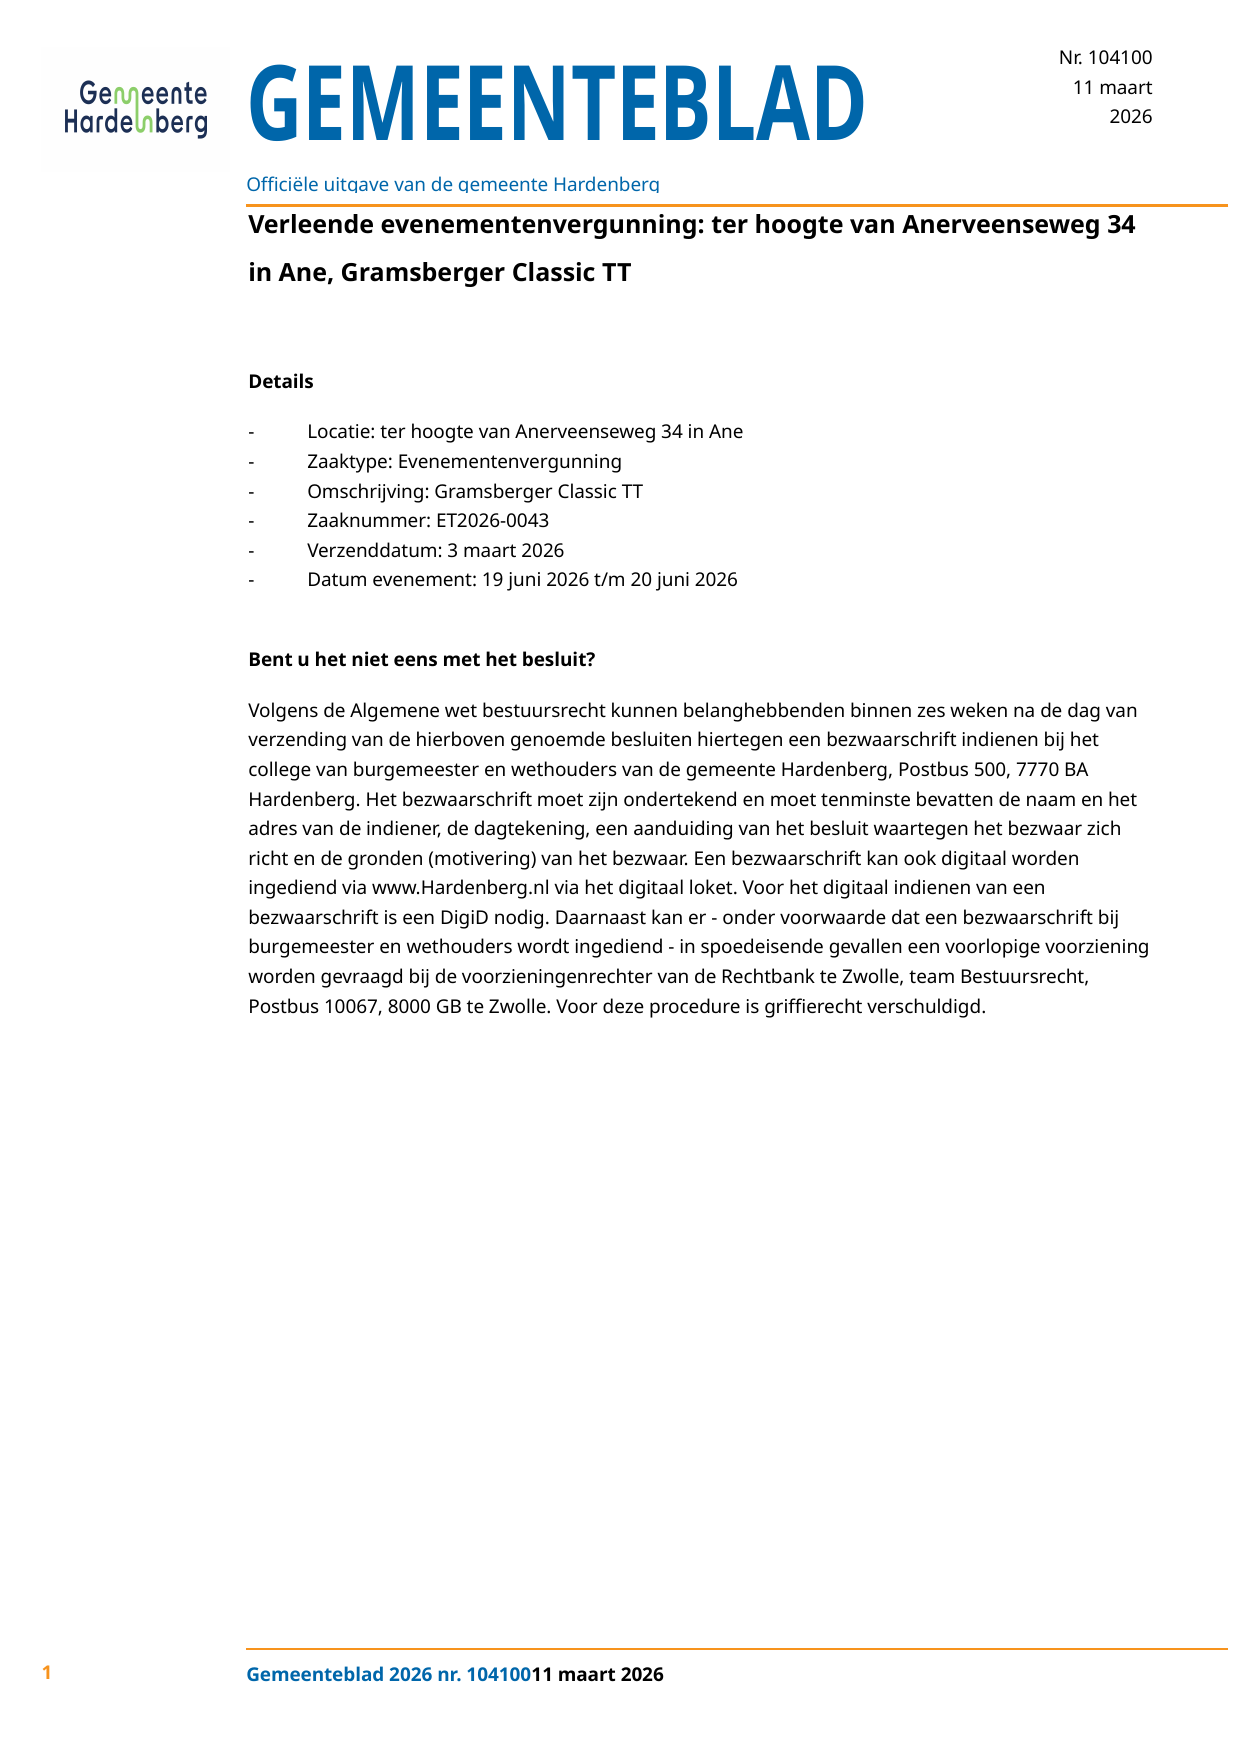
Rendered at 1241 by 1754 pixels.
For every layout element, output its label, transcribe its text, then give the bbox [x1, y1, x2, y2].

text Bent u het niet eens met het besluit? [248, 647, 1152, 672]
list Zaaktype: Evenementenvergunning [248, 448, 1152, 474]
picture [41, 47, 231, 172]
text Volgens de Algemene wet bestuursrecht kunnen belanghebbenden binnen zes weken na de dag van verzending van de hierboven genoemde besluiten hiertegen een bezwaarschrift indienen bij het college van burgemeester en wethouders van de gemeente Hardenberg, Postbus 500, 7770 BA Hardenberg. Het bezwaarschrift moet zijn ondertekend en moet tenminste bevatten de naam en het adres van de indiener, de dagtekening, een aanduiding van het besluit waartegen het bezwaar zich richt en de gronden (motivering) van het bezwaar. Een bezwaarschrift kan ook digitaal worden ingediend via www.Hardenberg.nl via het digitaal loket. Voor het digitaal indienen van een bezwaarschrift is een DigiD nodig. Daarnaast kan er - onder voorwaarde dat een bezwaarschrift bij burgemeester en wethouders wordt ingediend - in spoedeisende gevallen een voorlopige voorziening worden gevraagd bij de voorzieningenrechter van de Rechtbank te Zwolle, team Bestuursrecht, Postbus 10067, 8000 GB te Zwolle. Voor deze procedure is griffierecht verschuldigd. [248, 697, 1152, 1019]
text Verleende evenementenvergunning: ter hoogte van Anerveenseweg 34 in Ane, Gramsberger Classic TT [248, 207, 1152, 288]
list Verzenddatum: 3 maart 2026 [248, 537, 1152, 563]
list Datum evenement: 19 juni 2026 t/m 20 juni 2026 [248, 567, 1152, 592]
list Locatie: ter hoogte van Anerveenseweg 34 in Ane [248, 419, 1152, 444]
text Details [248, 368, 1152, 394]
list Omschrijving: Gramsberger Classic TT [248, 478, 1152, 504]
list Zaaknummer: ET2026-0043 [248, 507, 1152, 533]
